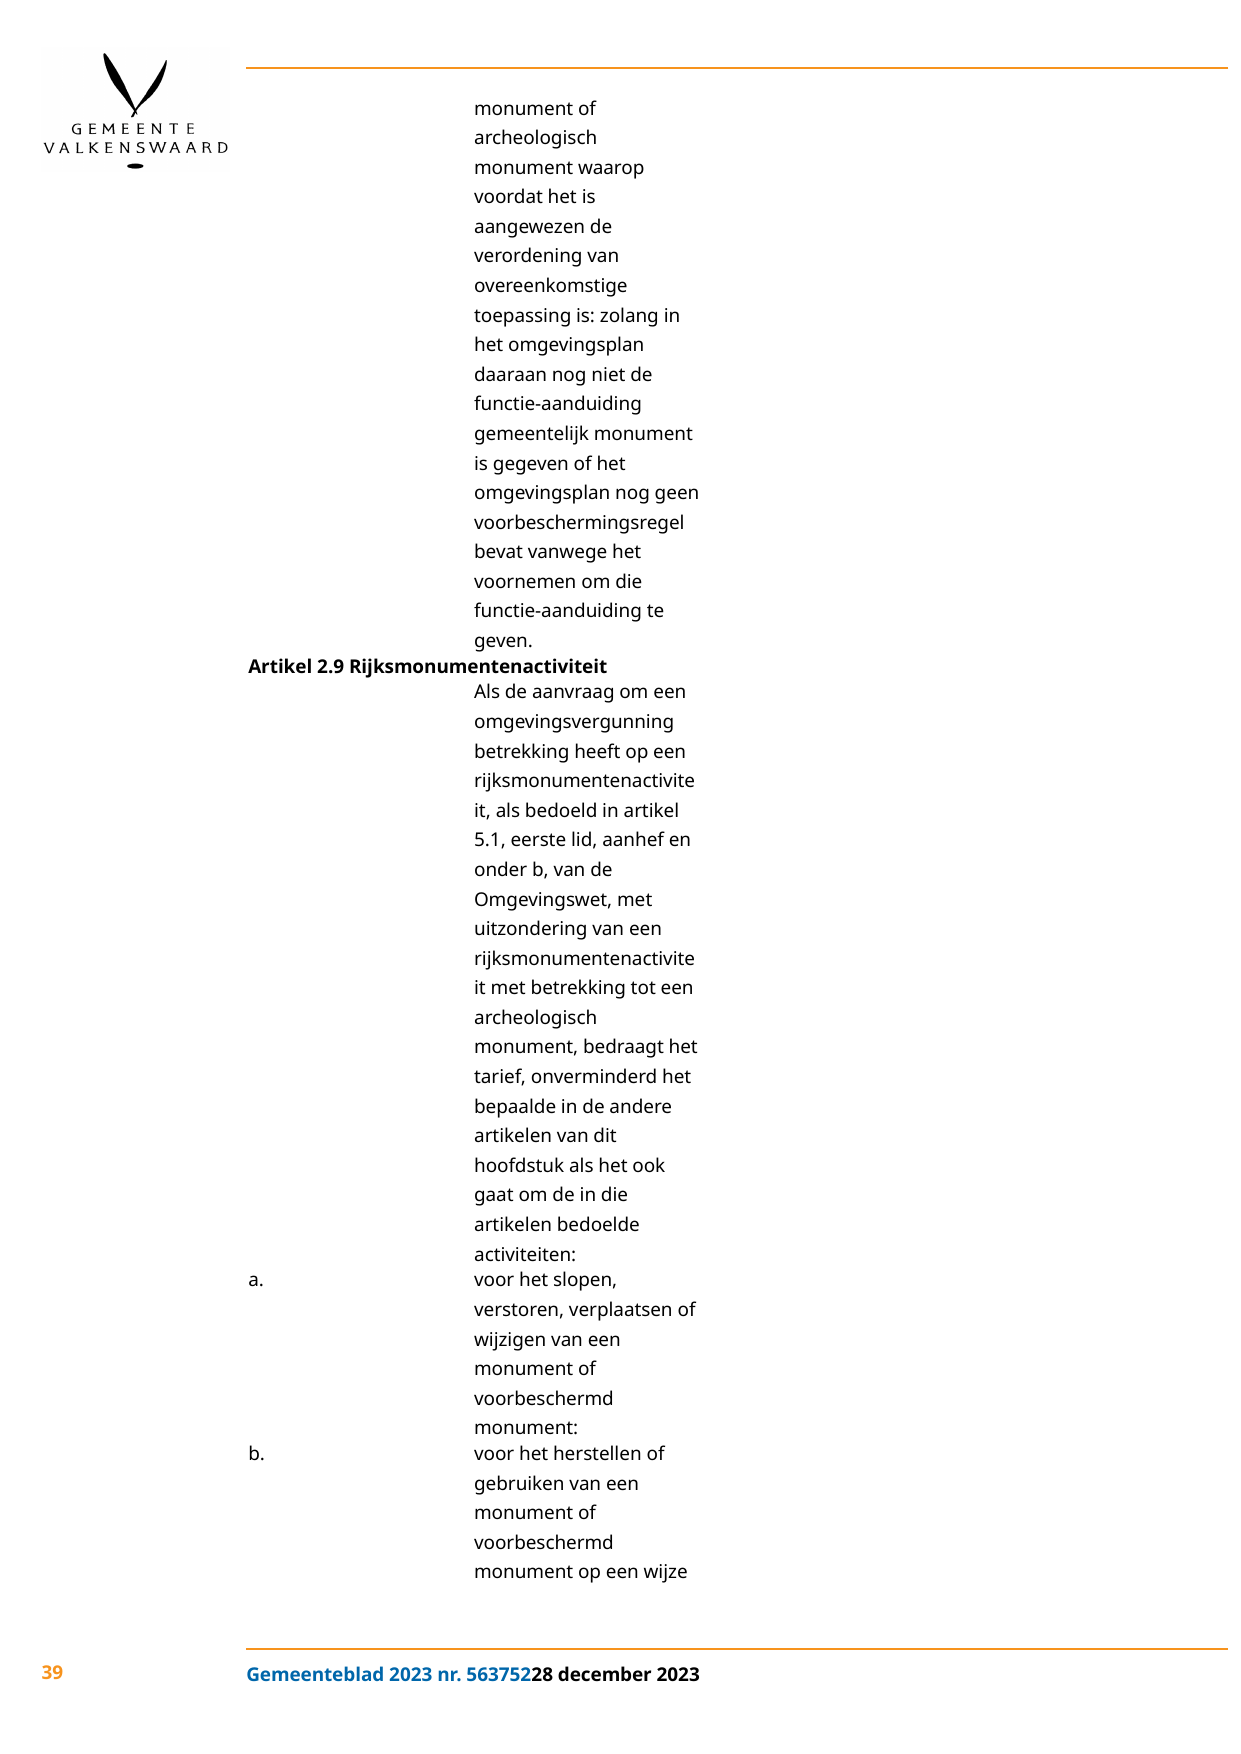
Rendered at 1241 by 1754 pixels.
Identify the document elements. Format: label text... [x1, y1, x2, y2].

table_cell [700, 679, 926, 1267]
table_cell Artikel 2.9 Rijksmonumentenactiviteit [248, 653, 926, 679]
table_cell voor het herstellen of gebruiken van een monument of voorbeschermd monument op een wijze [474, 1440, 700, 1584]
table_cell [926, 1267, 1152, 1440]
table_cell [248, 95, 474, 653]
table_cell [700, 1267, 926, 1440]
table_cell [926, 95, 1152, 653]
picture [41, 47, 231, 172]
table_cell monument of archeologisch monument waarop voordat het is aangewezen de verordening van overeenkomstige toepassing is: zolang in het omgevingsplan daaraan nog niet de functie-aanduiding gemeentelijk monument is gegeven of het omgevingsplan nog geen voorbeschermingsregel bevat vanwege het voornemen om die functie-aanduiding te geven. [474, 95, 700, 653]
table_cell Als de aanvraag om een omgevingsvergunning betrekking heeft op een rijksmonumentenactiviteit, als bedoeld in artikel 5.1, eerste lid, aanhef en onder b, van de Omgevingswet, met uitzondering van een rijksmonumentenactiviteit met betrekking tot een archeologisch monument, bedraagt het tarief, onverminderd het bepaalde in de andere artikelen van dit hoofdstuk als het ook gaat om de in die artikelen bedoelde activiteiten: [474, 679, 700, 1267]
table_cell [700, 1440, 926, 1584]
table_cell a. [248, 1267, 474, 1440]
table_cell [926, 1440, 1152, 1584]
table_cell [700, 95, 926, 653]
table_cell [926, 679, 1152, 1267]
table_cell voor het slopen, verstoren, verplaatsen of wijzigen van een monument of voorbeschermd monument: [474, 1267, 700, 1440]
table_cell b. [248, 1440, 474, 1584]
table_cell [926, 653, 1152, 679]
table_cell [248, 679, 474, 1267]
